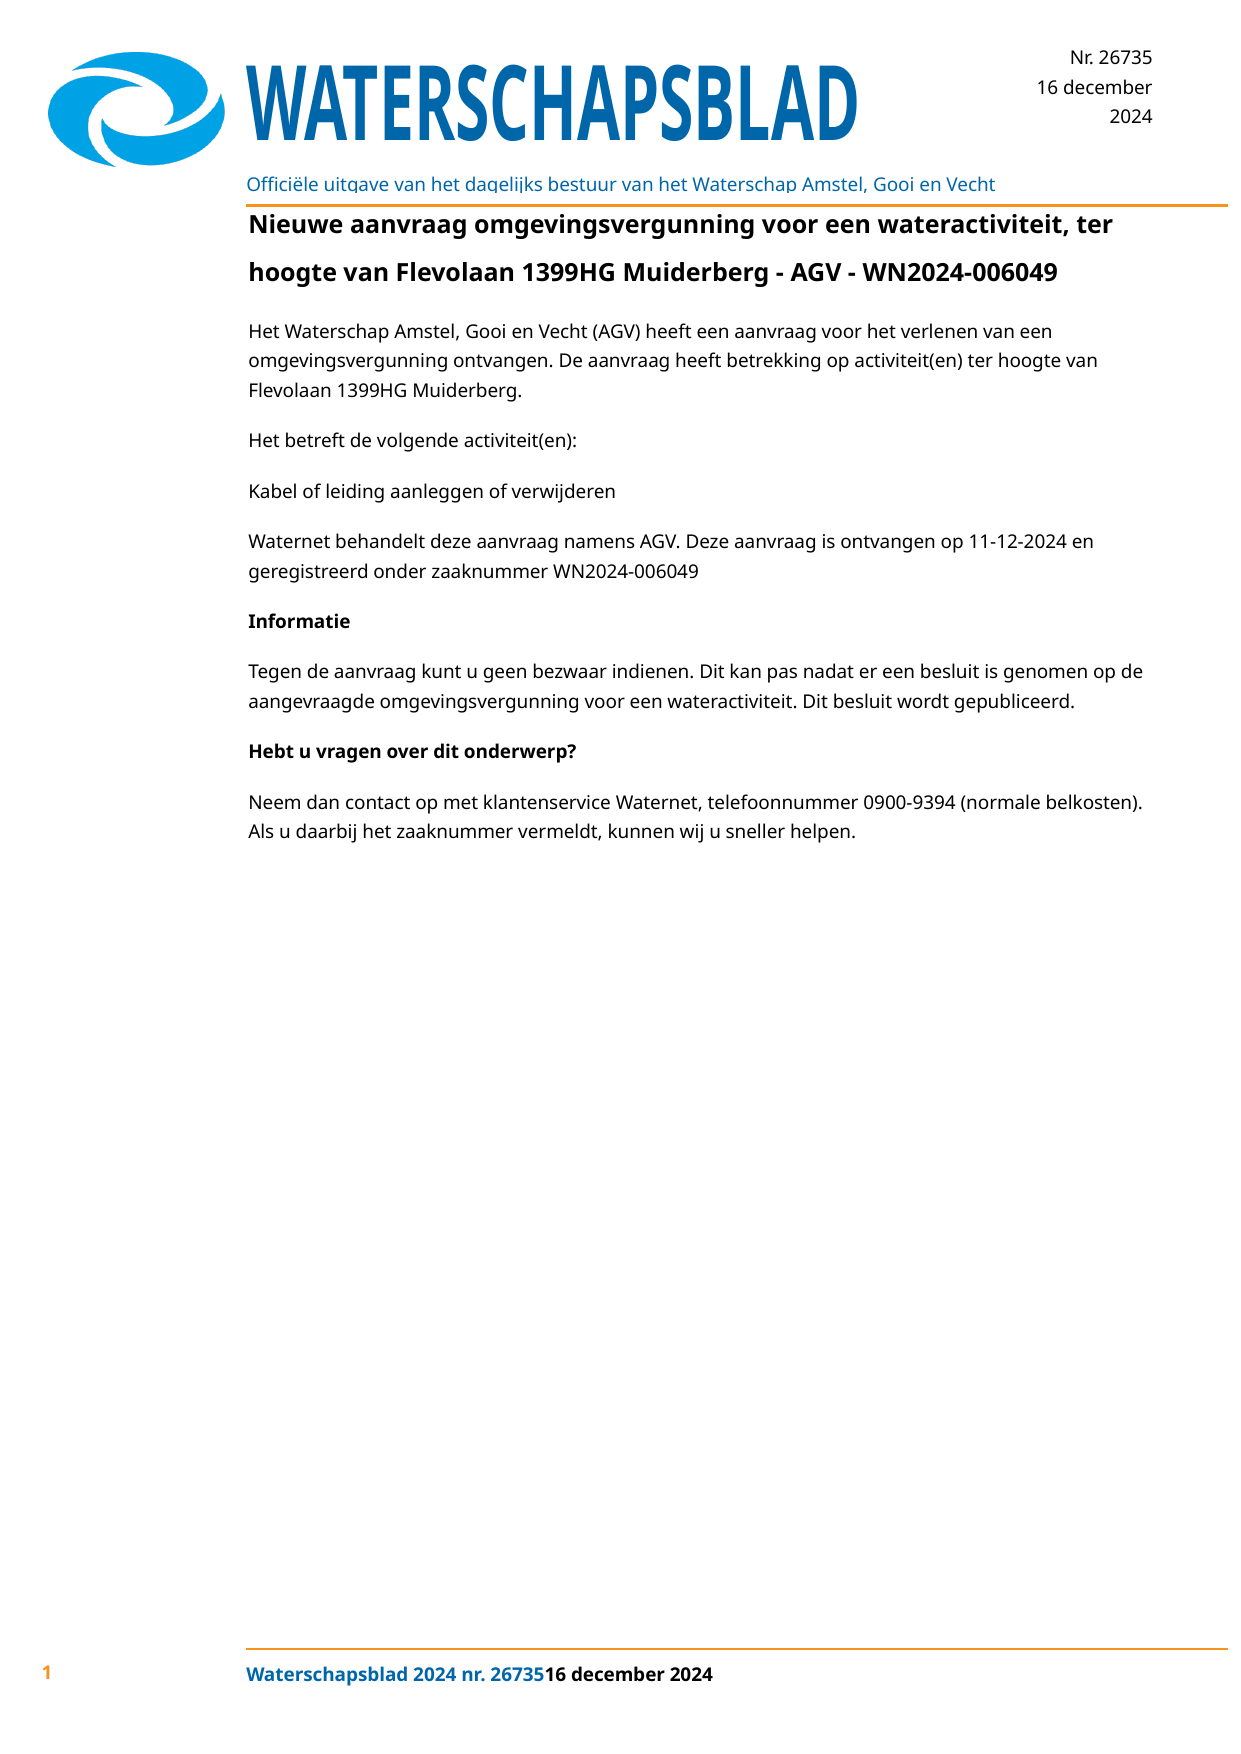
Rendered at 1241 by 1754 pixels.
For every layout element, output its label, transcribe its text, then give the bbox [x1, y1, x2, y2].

text Neem dan contact op met klantenservice Waternet, telefoonnummer 0900-9394 (normale belkosten). Als u daarbij het zaaknummer vermeldt, kunnen wij u sneller helpen. [248, 789, 1152, 844]
text Informatie [248, 608, 1152, 634]
text Tegen de aanvraag kunt u geen bezwaar indienen. Dit kan pas nadat er een besluit is genomen op de aangevraagde omgevingsvergunning voor een wateractiviteit. Dit besluit wordt gepubliceerd. [248, 659, 1152, 714]
picture [41, 47, 231, 172]
text Nieuwe aanvraag omgevingsvergunning voor een wateractiviteit, ter hoogte van Flevolaan 1399HG Muiderberg - AGV - WN2024-006049 [248, 207, 1152, 288]
text Kabel of leiding aanleggen of verwijderen [248, 478, 1152, 504]
text Het betreft de volgende activiteit(en): [248, 427, 1152, 453]
text Hebt u vragen over dit onderwerp? [248, 739, 1152, 764]
text Het Waterschap Amstel, Gooi en Vecht (AGV) heeft een aanvraag voor het verlenen van een omgevingsvergunning ontvangen. De aanvraag heeft betrekking op activiteit(en) ter hoogte van Flevolaan 1399HG Muiderberg. [248, 318, 1152, 403]
text Waternet behandelt deze aanvraag namens AGV. Deze aanvraag is ontvangen op 11-12-2024 en geregistreerd onder zaaknummer WN2024-006049 [248, 528, 1152, 584]
